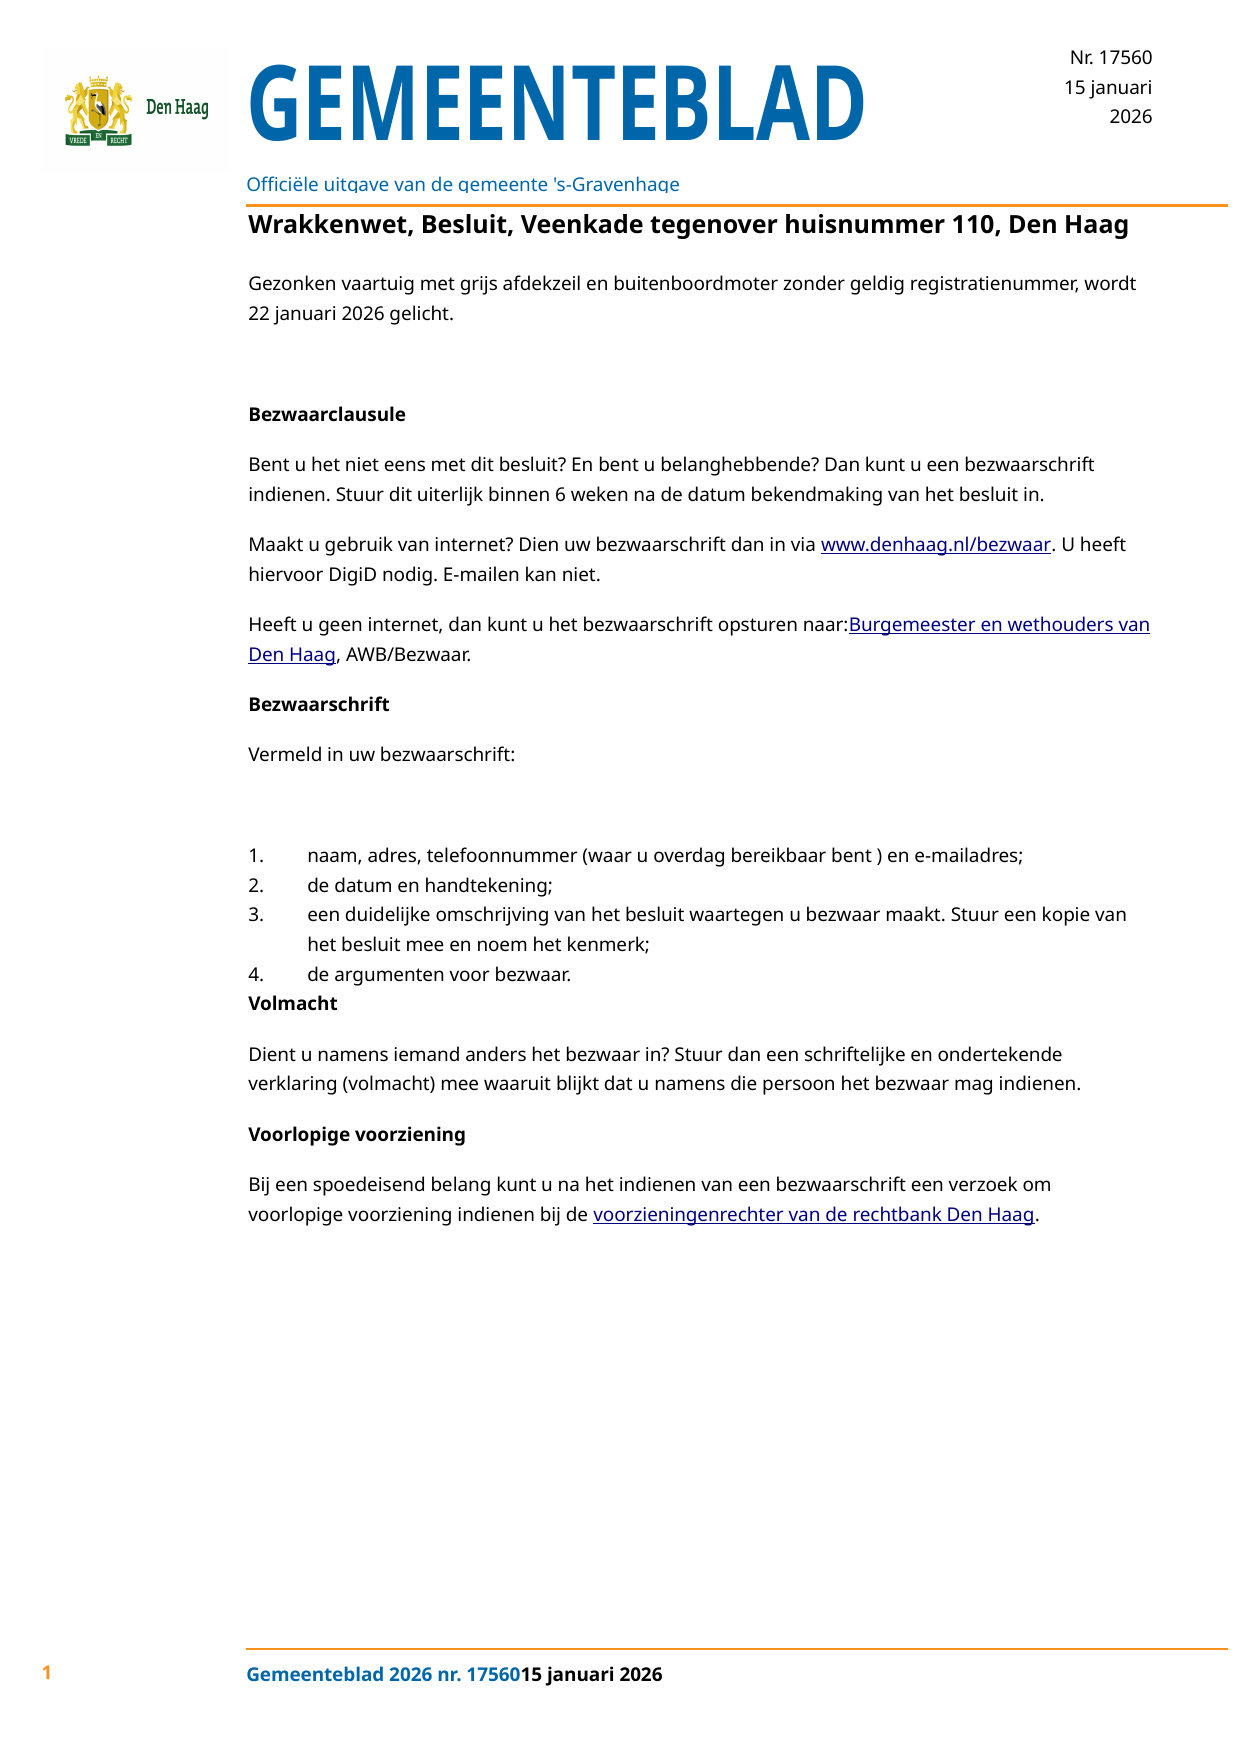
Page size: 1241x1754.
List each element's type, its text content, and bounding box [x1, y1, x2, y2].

text Gezonken vaartuig met grijs afdekzeil en buitenboordmoter zonder geldig registratienummer, wordt 22 januari 2026 gelicht. [248, 270, 1152, 326]
text Wrakkenwet, Besluit, Veenkade tegenover huisnummer 110, Den Haag [248, 207, 1152, 241]
text Heeft u geen internet, dan kunt u het bezwaarschrift opsturen naar:Burgemeester en wethouders van Den Haag, AWB/Bezwaar. [248, 611, 1152, 666]
text Vermeld in uw bezwaarschrift: [248, 742, 1152, 767]
list de datum en handtekening; [248, 872, 1152, 898]
list een duidelijke omschrijving van het besluit waartegen u bezwaar maakt. Stuur een kopie van het besluit mee en noem het kenmerk; [248, 902, 1152, 957]
text Volmacht [248, 990, 1152, 1016]
text Dient u namens iemand anders het bezwaar in? Stuur dan een schriftelijke en ondertekende verklaring (volmacht) mee waaruit blijkt dat u namens die persoon het bezwaar mag indienen. [248, 1041, 1152, 1096]
text Bent u het niet eens met dit besluit? En bent u belanghebbende? Dan kunt u een bezwaarschrift indienen. Stuur dit uiterlijk binnen 6 weken na de datum bekendmaking van het besluit in. [248, 451, 1152, 506]
picture [41, 47, 231, 172]
list de argumenten voor bezwaar. [248, 961, 1152, 986]
text Voorlopige voorziening [248, 1121, 1152, 1146]
list naam, adres, telefoonnummer (waar u overdag bereikbaar bent ) en e-mailadres; [248, 842, 1152, 868]
text Bezwaarschrift [248, 691, 1152, 717]
text Maakt u gebruik van internet? Dien uw bezwaarschrift dan in via www.denhaag.nl/bezwaar. U heeft hiervoor DigiD nodig. E-mailen kan niet. [248, 531, 1152, 586]
text Bezwaarclausule [248, 401, 1152, 426]
text Bij een spoedeisend belang kunt u na het indienen van een bezwaarschrift een verzoek om voorlopige voorziening indienen bij de voorzieningenrechter van de rechtbank Den Haag. [248, 1171, 1152, 1226]
